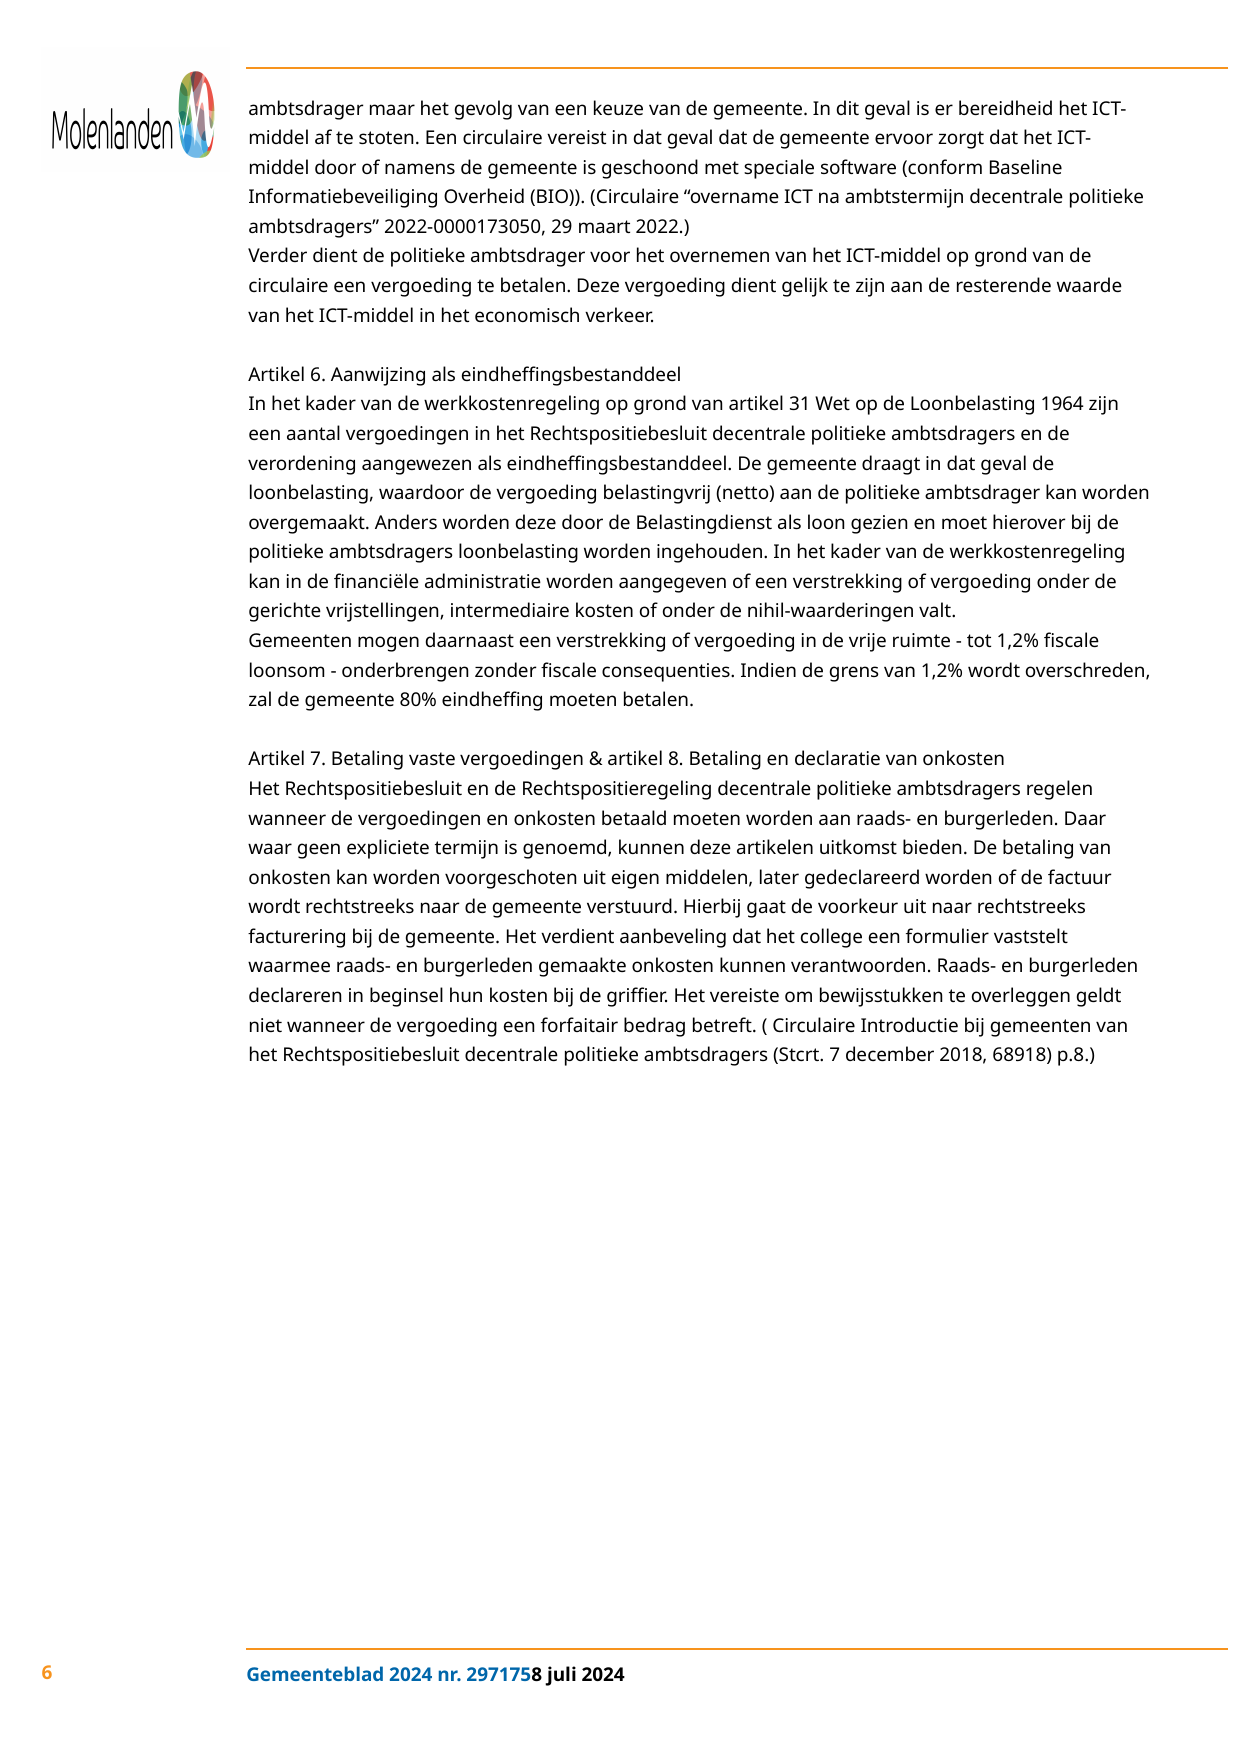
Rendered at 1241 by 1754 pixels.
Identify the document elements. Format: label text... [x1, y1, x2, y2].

picture [41, 47, 231, 172]
text Verder dient de politieke ambtsdrager voor het overnemen van het ICT-middel op grond van de circulaire een vergoeding te betalen. Deze vergoeding dient gelijk te zijn aan de resterende waarde van het ICT-middel in het economisch verkeer. [248, 243, 1152, 328]
text ambtsdrager maar het gevolg van een keuze van de gemeente. In dit geval is er bereidheid het ICT-middel af te stoten. Een circulaire vereist in dat geval dat de gemeente ervoor zorgt dat het ICT-middel door of namens de gemeente is geschoond met speciale software (conform Baseline Informatiebeveiliging Overheid (BIO)). (Circulaire “overname ICT na ambtstermijn decentrale politieke ambtsdragers” 2022-0000173050, 29 maart 2022.) [248, 95, 1152, 239]
text Het Rechtspositiebesluit en de Rechtspositieregeling decentrale politieke ambtsdragers regelen wanneer de vergoedingen en onkosten betaald moeten worden aan raads- en burgerleden. Daar waar geen expliciete termijn is genoemd, kunnen deze artikelen uitkomst bieden. De betaling van onkosten kan worden voorgeschoten uit eigen middelen, later gedeclareerd worden of de factuur wordt rechtstreeks naar de gemeente verstuurd. Hierbij gaat de voorkeur uit naar rechtstreeks facturering bij de gemeente. Het verdient aanbeveling dat het college een formulier vaststelt waarmee raads- en burgerleden gemaakte onkosten kunnen verantwoorden. Raads- en burgerleden declareren in beginsel hun kosten bij de griffier. Het vereiste om bewijsstukken te overleggen geldt niet wanneer de vergoeding een forfaitair bedrag betreft. ( Circulaire Introductie bij gemeenten van het Rechtspositiebesluit decentrale politieke ambtsdragers (Stcrt. 7 december 2018, 68918) p.8.) [248, 775, 1152, 1067]
text Artikel 7. Betaling vaste vergoedingen & artikel 8. Betaling en declaratie van onkosten [248, 746, 1152, 771]
text Artikel 6. Aanwijzing als eindheffingsbestanddeel [248, 361, 1152, 387]
text In het kader van de werkkostenregeling op grond van artikel 31 Wet op de Loonbelasting 1964 zijn een aantal vergoedingen in het Rechtspositiebesluit decentrale politieke ambtsdragers en de verordening aangewezen als eindheffingsbestanddeel. De gemeente draagt in dat geval de loonbelasting, waardoor de vergoeding belastingvrij (netto) aan de politieke ambtsdrager kan worden overgemaakt. Anders worden deze door de Belastingdienst als loon gezien en moet hierover bij de politieke ambtsdragers loonbelasting worden ingehouden. In het kader van de werkkostenregeling kan in de financiële administratie worden aangegeven of een verstrekking of vergoeding onder de gerichte vrijstellingen, intermediaire kosten of onder de nihil-waarderingen valt. [248, 391, 1152, 623]
text Gemeenten mogen daarnaast een verstrekking of vergoeding in de vrije ruimte - tot 1,2% fiscale loonsom - onderbrengen zonder fiscale consequenties. Indien de grens van 1,2% wordt overschreden, zal de gemeente 80% eindheffing moeten betalen. [248, 627, 1152, 712]
